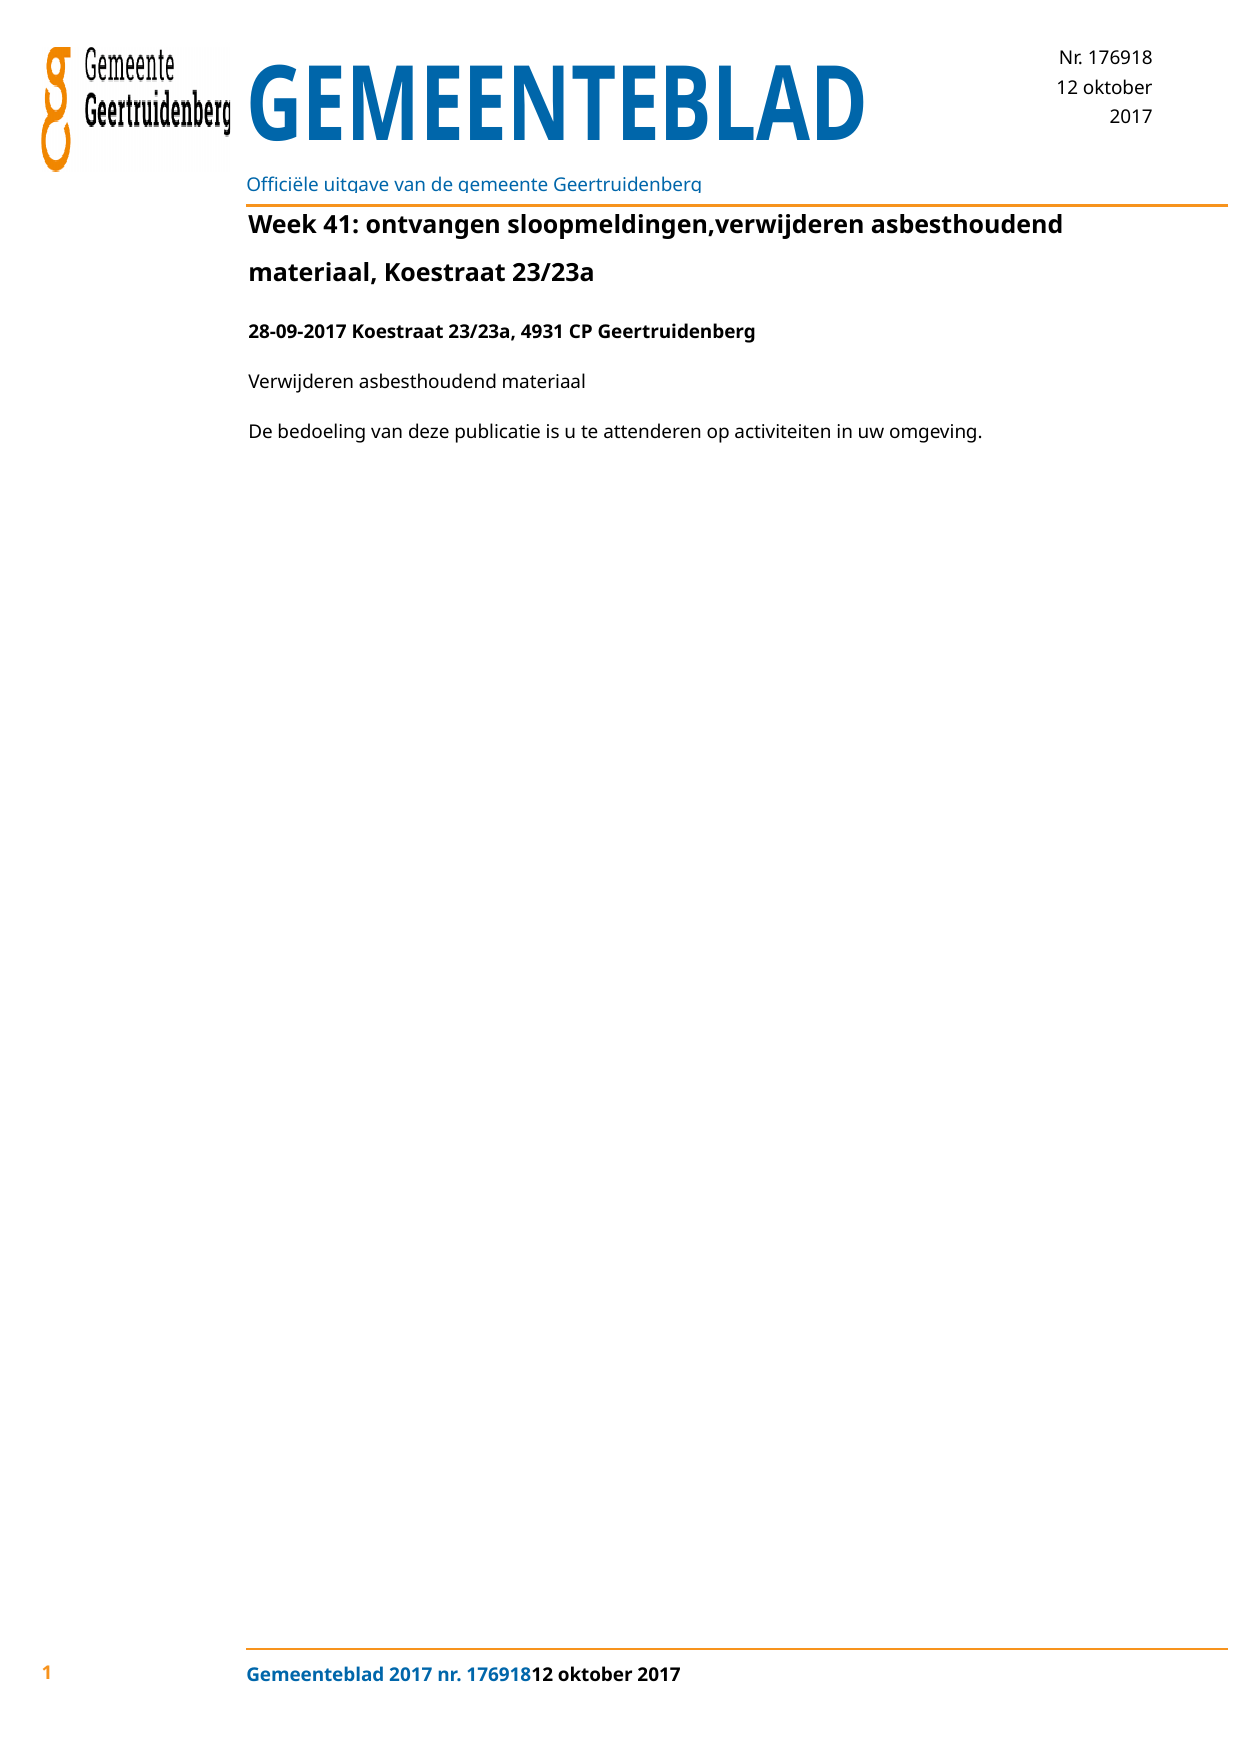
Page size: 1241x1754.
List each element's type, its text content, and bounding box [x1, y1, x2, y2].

text Week 41: ontvangen sloopmeldingen,verwijderen asbesthoudend materiaal, Koestraat 23/23a [248, 207, 1152, 288]
text 28-09-2017 Koestraat 23/23a, 4931 CP Geertruidenberg [248, 318, 1152, 344]
text Verwijderen asbesthoudend materiaal [248, 368, 1152, 394]
picture [41, 47, 231, 172]
text De bedoeling van deze publicatie is u te attenderen op activiteiten in uw omgeving. [248, 419, 1152, 444]
